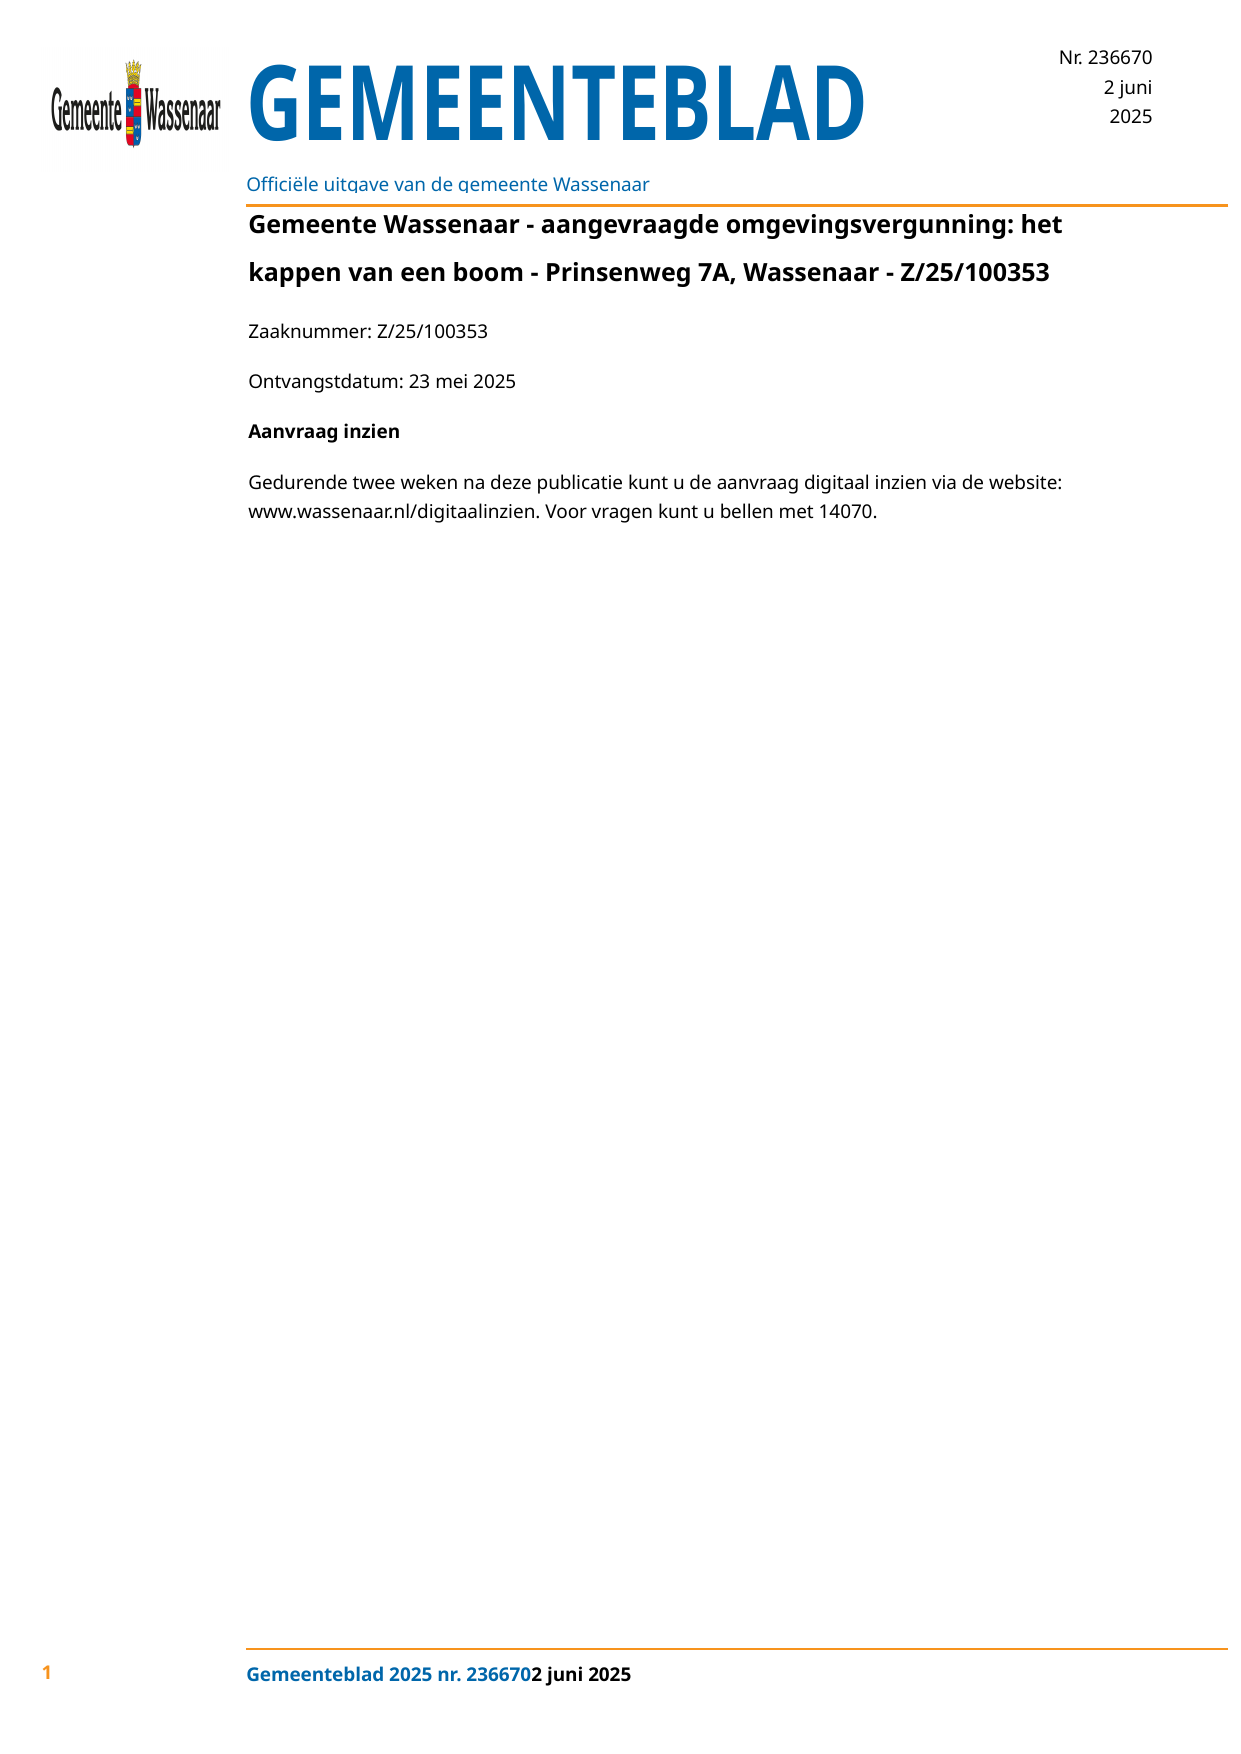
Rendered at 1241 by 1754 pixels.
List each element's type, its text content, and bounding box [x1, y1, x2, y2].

text Aanvraag inzien [248, 419, 1152, 444]
picture [41, 47, 231, 172]
text Ontvangstdatum: 23 mei 2025 [248, 368, 1152, 394]
text Gedurende twee weken na deze publicatie kunt u de aanvraag digitaal inzien via de website: www.wassenaar.nl/digitaalinzien. Voor vragen kunt u bellen met 14070. [248, 469, 1152, 524]
text Zaaknummer: Z/25/100353 [248, 318, 1152, 344]
text Gemeente Wassenaar - aangevraagde omgevingsvergunning: het kappen van een boom - Prinsenweg 7A, Wassenaar - Z/25/100353 [248, 207, 1152, 288]
